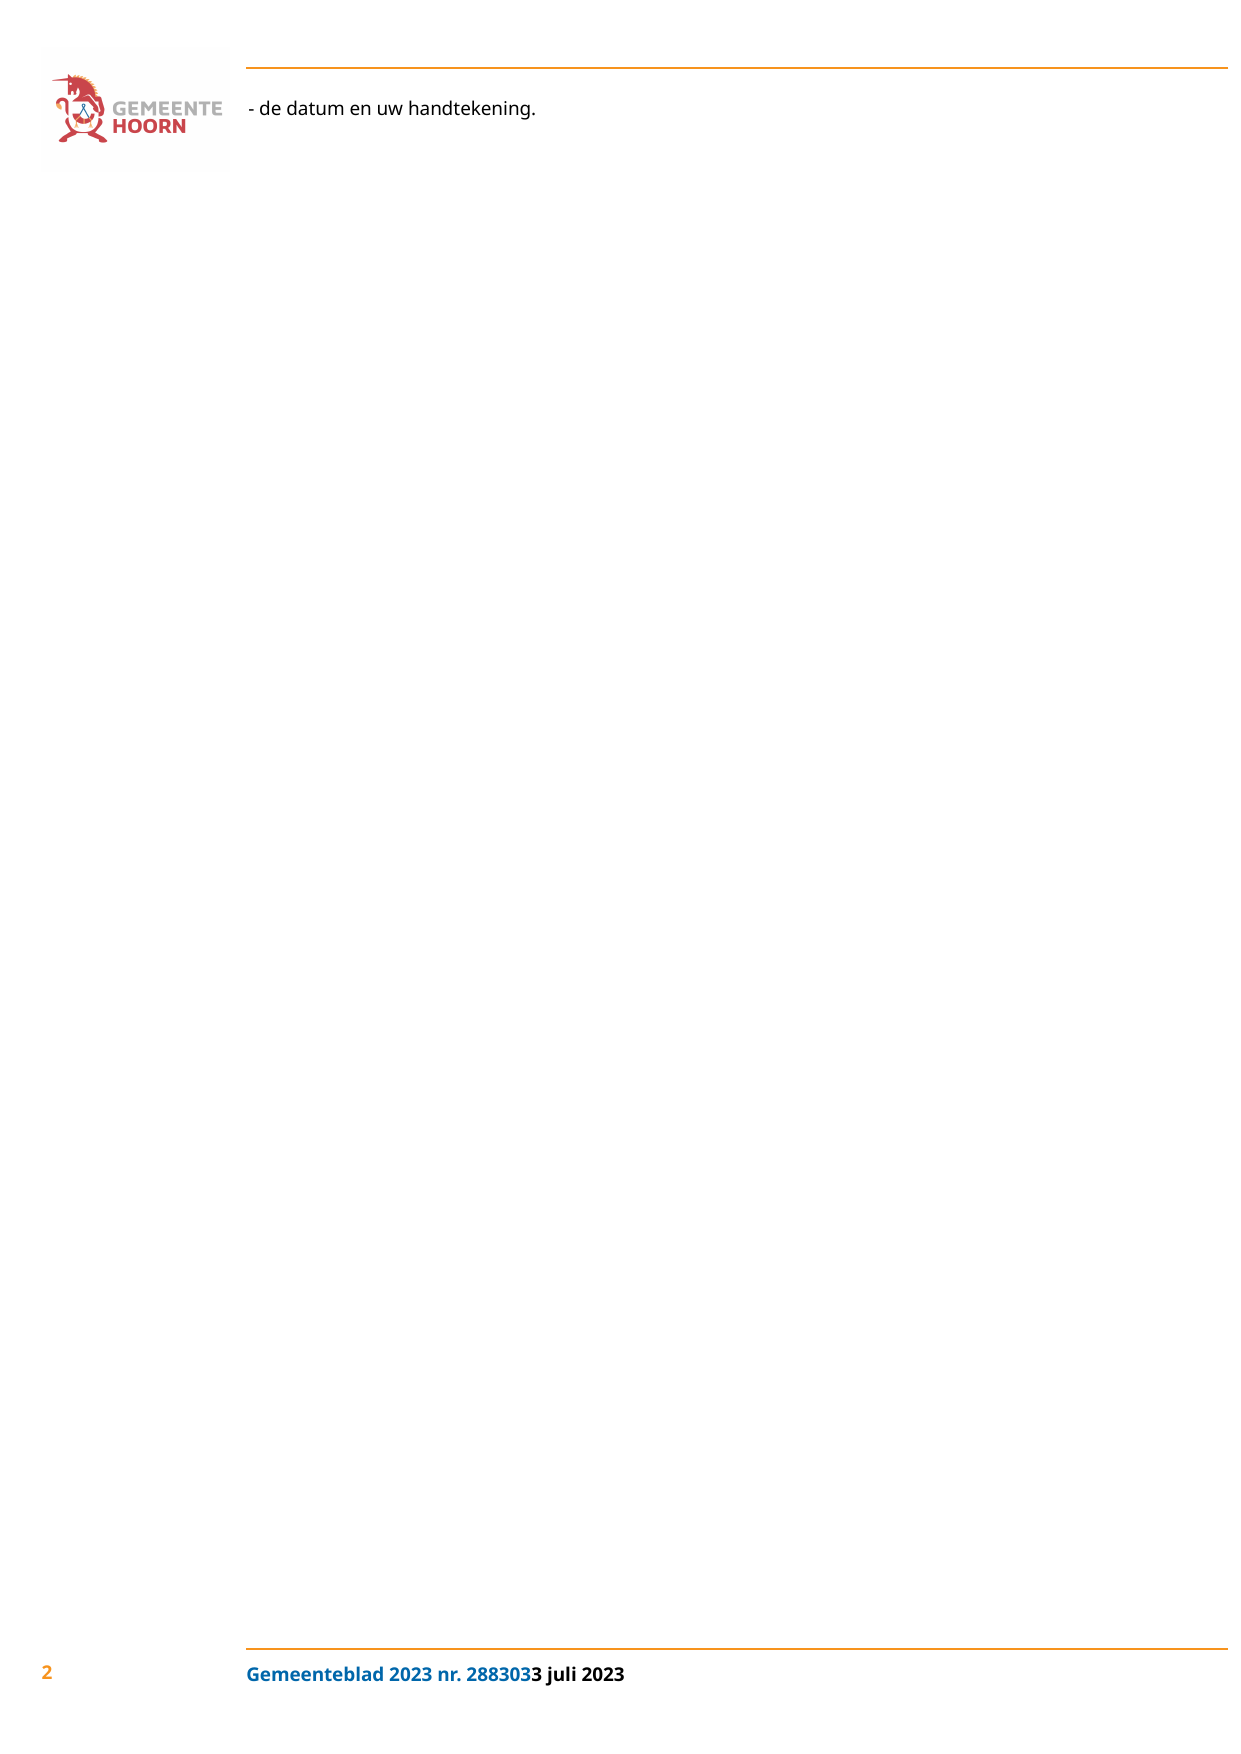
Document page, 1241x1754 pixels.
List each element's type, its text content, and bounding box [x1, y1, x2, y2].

picture [41, 47, 231, 172]
text - de datum en uw handtekening. [248, 95, 1152, 121]
